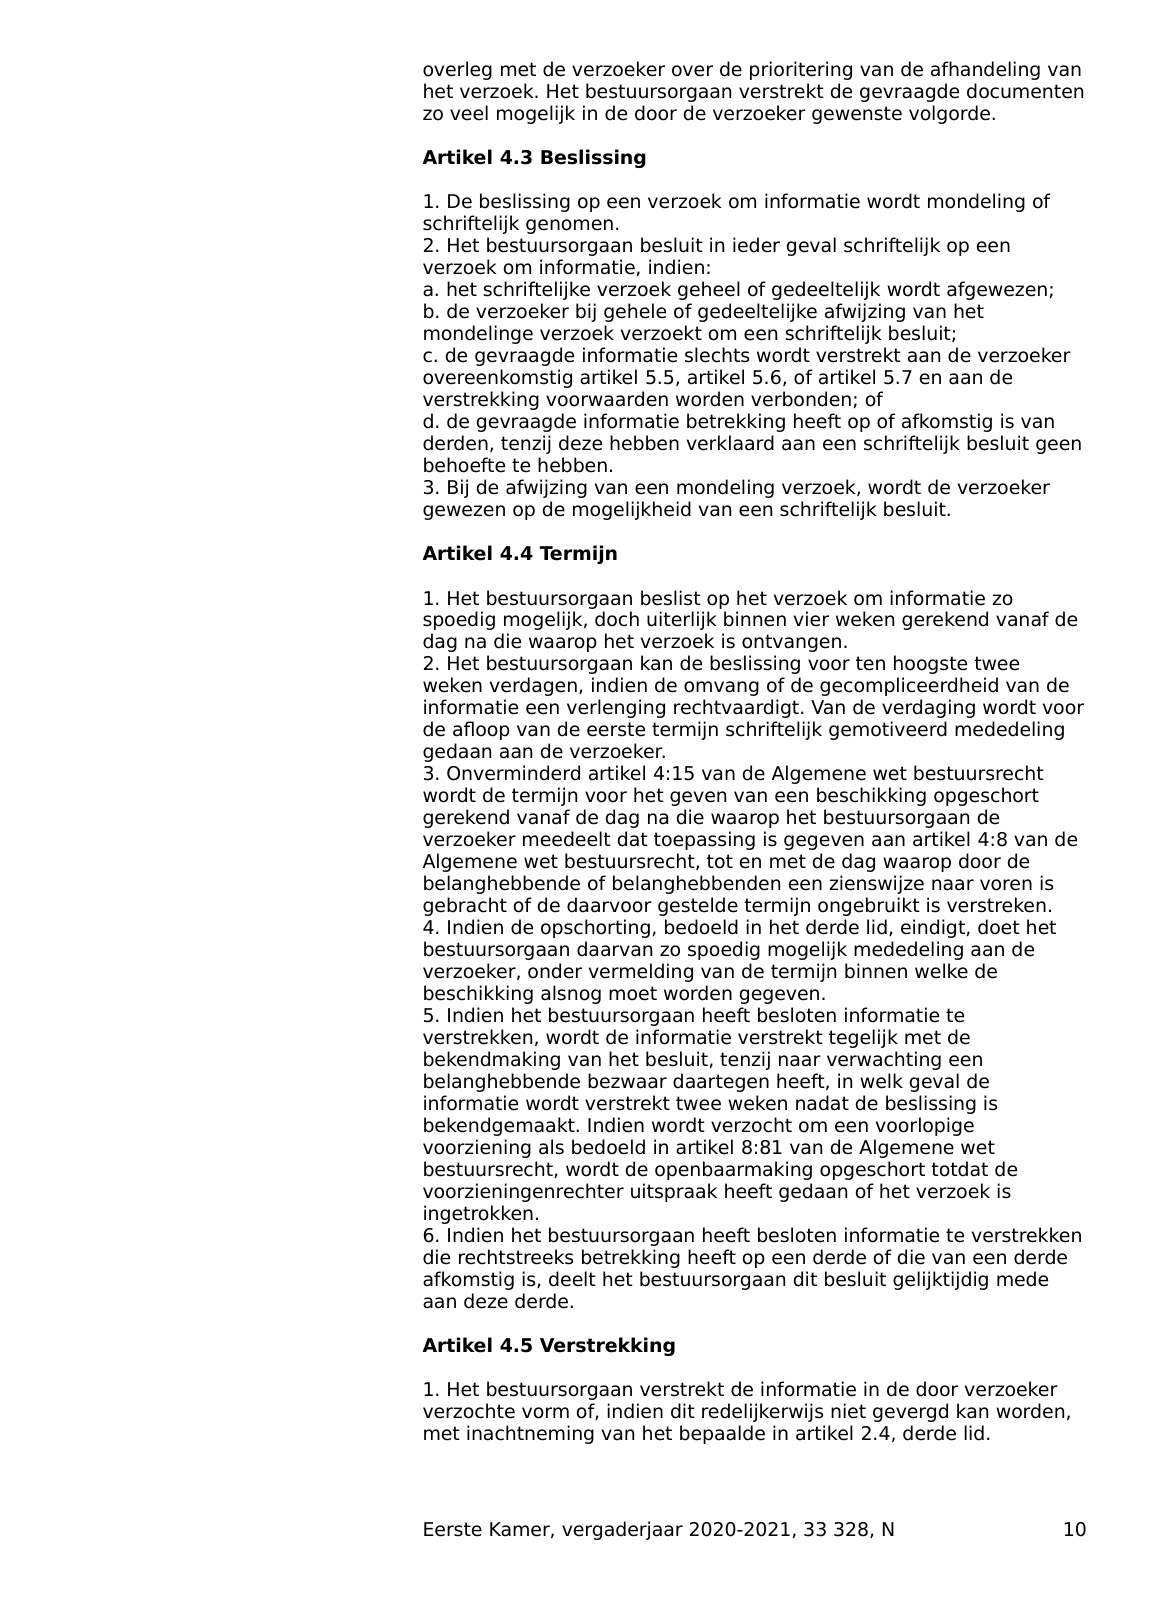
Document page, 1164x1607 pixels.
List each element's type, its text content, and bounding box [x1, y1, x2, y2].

text a. het schriftelijke verzoek geheel of gedeeltelijk wordt afgewezen; [422, 279, 1087, 301]
text 1. De beslissing op een verzoek om informatie wordt mondeling of schriftelijk genomen. [422, 191, 1087, 235]
text overleg met de verzoeker over de prioritering van de afhandeling van het verzoek. Het bestuursorgaan verstrekt de gevraagde documenten zo veel mogelijk in de door de verzoeker gewenste volgorde. [422, 59, 1087, 125]
text 4. Indien de opschorting, bedoeld in het derde lid, eindigt, doet het bestuursorgaan daarvan zo spoedig mogelijk mededeling aan de verzoeker, onder vermelding van de termijn binnen welke de beschikking alsnog moet worden gegeven. [422, 917, 1087, 1005]
text 1. Het bestuursorgaan verstrekt de informatie in de door verzoeker verzochte vorm of, indien dit redelijkerwijs niet gevergd kan worden, met inachtneming van het bepaalde in artikel 2.4, derde lid. [422, 1379, 1087, 1445]
subtitle Artikel 4.4 Termijn [422, 543, 1087, 565]
text 1. Het bestuursorgaan beslist op het verzoek om informatie zo spoedig mogelijk, doch uiterlijk binnen vier weken gerekend vanaf de dag na die waarop het verzoek is ontvangen. [422, 587, 1087, 653]
text 2. Het bestuursorgaan besluit in ieder geval schriftelijk op een verzoek om informatie, indien: [422, 235, 1087, 279]
text 2. Het bestuursorgaan kan de beslissing voor ten hoogste twee weken verdagen, indien de omvang of de gecompliceerdheid van de informatie een verlenging rechtvaardigt. Van de verdaging wordt voor de afloop van de eerste termijn schriftelijk gemotiveerd mededeling gedaan aan de verzoeker. [422, 653, 1087, 763]
text d. de gevraagde informatie betrekking heeft op of afkomstig is van derden, tenzij deze hebben verklaard aan een schriftelijk besluit geen behoefte te hebben. [422, 411, 1087, 477]
subtitle Artikel 4.3 Beslissing [422, 147, 1087, 169]
text 5. Indien het bestuursorgaan heeft besloten informatie te verstrekken, wordt de informatie verstrekt tegelijk met de bekendmaking van het besluit, tenzij naar verwachting een belanghebbende bezwaar daartegen heeft, in welk geval de informatie wordt verstrekt twee weken nadat de beslissing is bekendgemaakt. Indien wordt verzocht om een voorlopige voorziening als bedoeld in artikel 8:81 van de Algemene wet bestuursrecht, wordt de openbaarmaking opgeschort totdat de voorzieningenrechter uitspraak heeft gedaan of het verzoek is ingetrokken. [422, 1005, 1087, 1225]
text b. de verzoeker bij gehele of gedeeltelijke afwijzing van het mondelinge verzoek verzoekt om een schriftelijk besluit; [422, 301, 1087, 345]
subtitle Artikel 4.5 Verstrekking [422, 1335, 1087, 1357]
text c. de gevraagde informatie slechts wordt verstrekt aan de verzoeker overeenkomstig artikel 5.5, artikel 5.6, of artikel 5.7 en aan de verstrekking voorwaarden worden verbonden; of [422, 345, 1087, 411]
text 3. Onverminderd artikel 4:15 van de Algemene wet bestuursrecht wordt de termijn voor het geven van een beschikking opgeschort gerekend vanaf de dag na die waarop het bestuursorgaan de verzoeker meedeelt dat toepassing is gegeven aan artikel 4:8 van de Algemene wet bestuursrecht, tot en met de dag waarop door de belanghebbende of belanghebbenden een zienswijze naar voren is gebracht of de daarvoor gestelde termijn ongebruikt is verstreken. [422, 763, 1087, 917]
text 3. Bij de afwijzing van een mondeling verzoek, wordt de verzoeker gewezen op de mogelijkheid van een schriftelijk besluit. [422, 477, 1087, 521]
text 6. Indien het bestuursorgaan heeft besloten informatie te verstrekken die rechtstreeks betrekking heeft op een derde of die van een derde afkomstig is, deelt het bestuursorgaan dit besluit gelijktijdig mede aan deze derde. [422, 1225, 1087, 1313]
